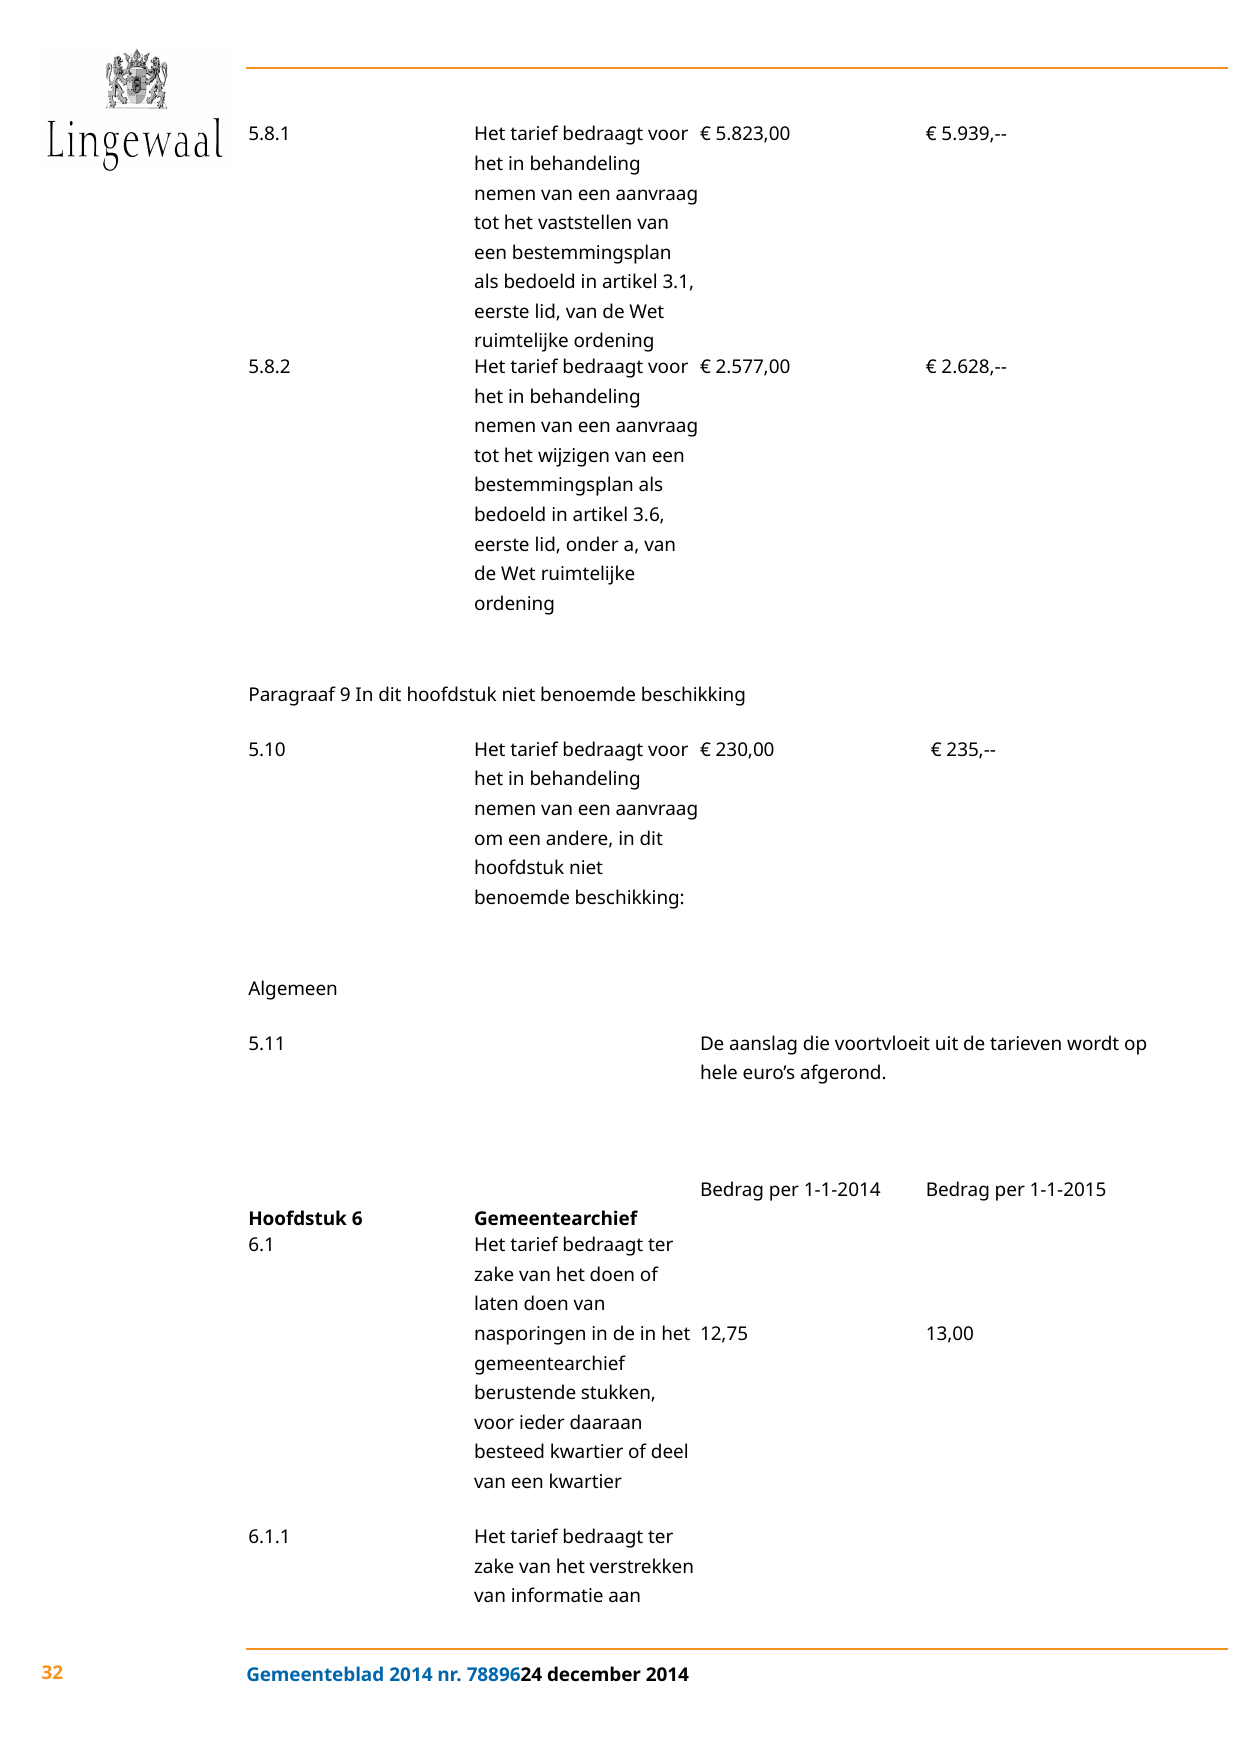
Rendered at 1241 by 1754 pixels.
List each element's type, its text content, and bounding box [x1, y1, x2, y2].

table_cell € 2.628,-- [926, 353, 1152, 616]
table_header Hoofdstuk 6 [248, 1176, 474, 1231]
table_cell 12,75 [700, 1231, 926, 1523]
table_header € 5.939,-- [926, 121, 1152, 353]
table_cell Het tarief bedraagt voor het in behandeling nemen van een aanvraag tot het wijzigen van een bestemmingsplan als bedoeld in artikel 3.6, eerste lid, onder a, van de Wet ruimtelijke ordening [474, 353, 700, 616]
table_cell 6.1 [248, 1231, 474, 1523]
picture [41, 47, 231, 172]
table_header Bedrag per 1-1-2014 [700, 1176, 926, 1231]
table_header Bedrag per 1-1-2015 [926, 1176, 1152, 1231]
table_cell 5.8.2 [248, 353, 474, 616]
table_header De aanslag die voortvloeit uit de tarieven wordt op hele euro’s afgerond. [700, 1030, 1152, 1085]
table_cell 6.1.1 [248, 1523, 474, 1608]
table_cell 13,00 [926, 1231, 1152, 1523]
table_header € 235,-- [926, 736, 1152, 910]
table_header 5.10 [248, 736, 474, 910]
table_header € 5.823,00 [700, 121, 926, 353]
table_cell [700, 1523, 926, 1608]
table_cell € 2.577,00 [700, 353, 926, 616]
table_header Het tarief bedraagt voor het in behandeling nemen van een aanvraag om een andere, in dit hoofdstuk niet benoemde beschikking: [474, 736, 700, 910]
text Paragraaf 9 In dit hoofdstuk niet benoemde beschikking [248, 681, 1152, 706]
table_header Gemeentearchief [474, 1176, 700, 1231]
table_header Het tarief bedraagt voor het in behandeling nemen van een aanvraag tot het vaststellen van een bestemmingsplan als bedoeld in artikel 3.1, eerste lid, van de Wet ruimtelijke ordening [474, 121, 700, 353]
table_cell [926, 1523, 1152, 1608]
table_header € 230,00 [700, 736, 926, 910]
table_header 5.8.1 [248, 121, 474, 353]
table_cell Het tarief bedraagt ter zake van het doen of laten doen van nasporingen in de in het gemeentearchief berustende stukken, voor ieder daaraan besteed kwartier of deel van een kwartier [474, 1231, 700, 1523]
table_cell Het tarief bedraagt ter zake van het verstrekken van informatie aan [474, 1523, 700, 1608]
text Algemeen [248, 975, 1152, 1000]
table_header 5.11 [248, 1030, 700, 1085]
